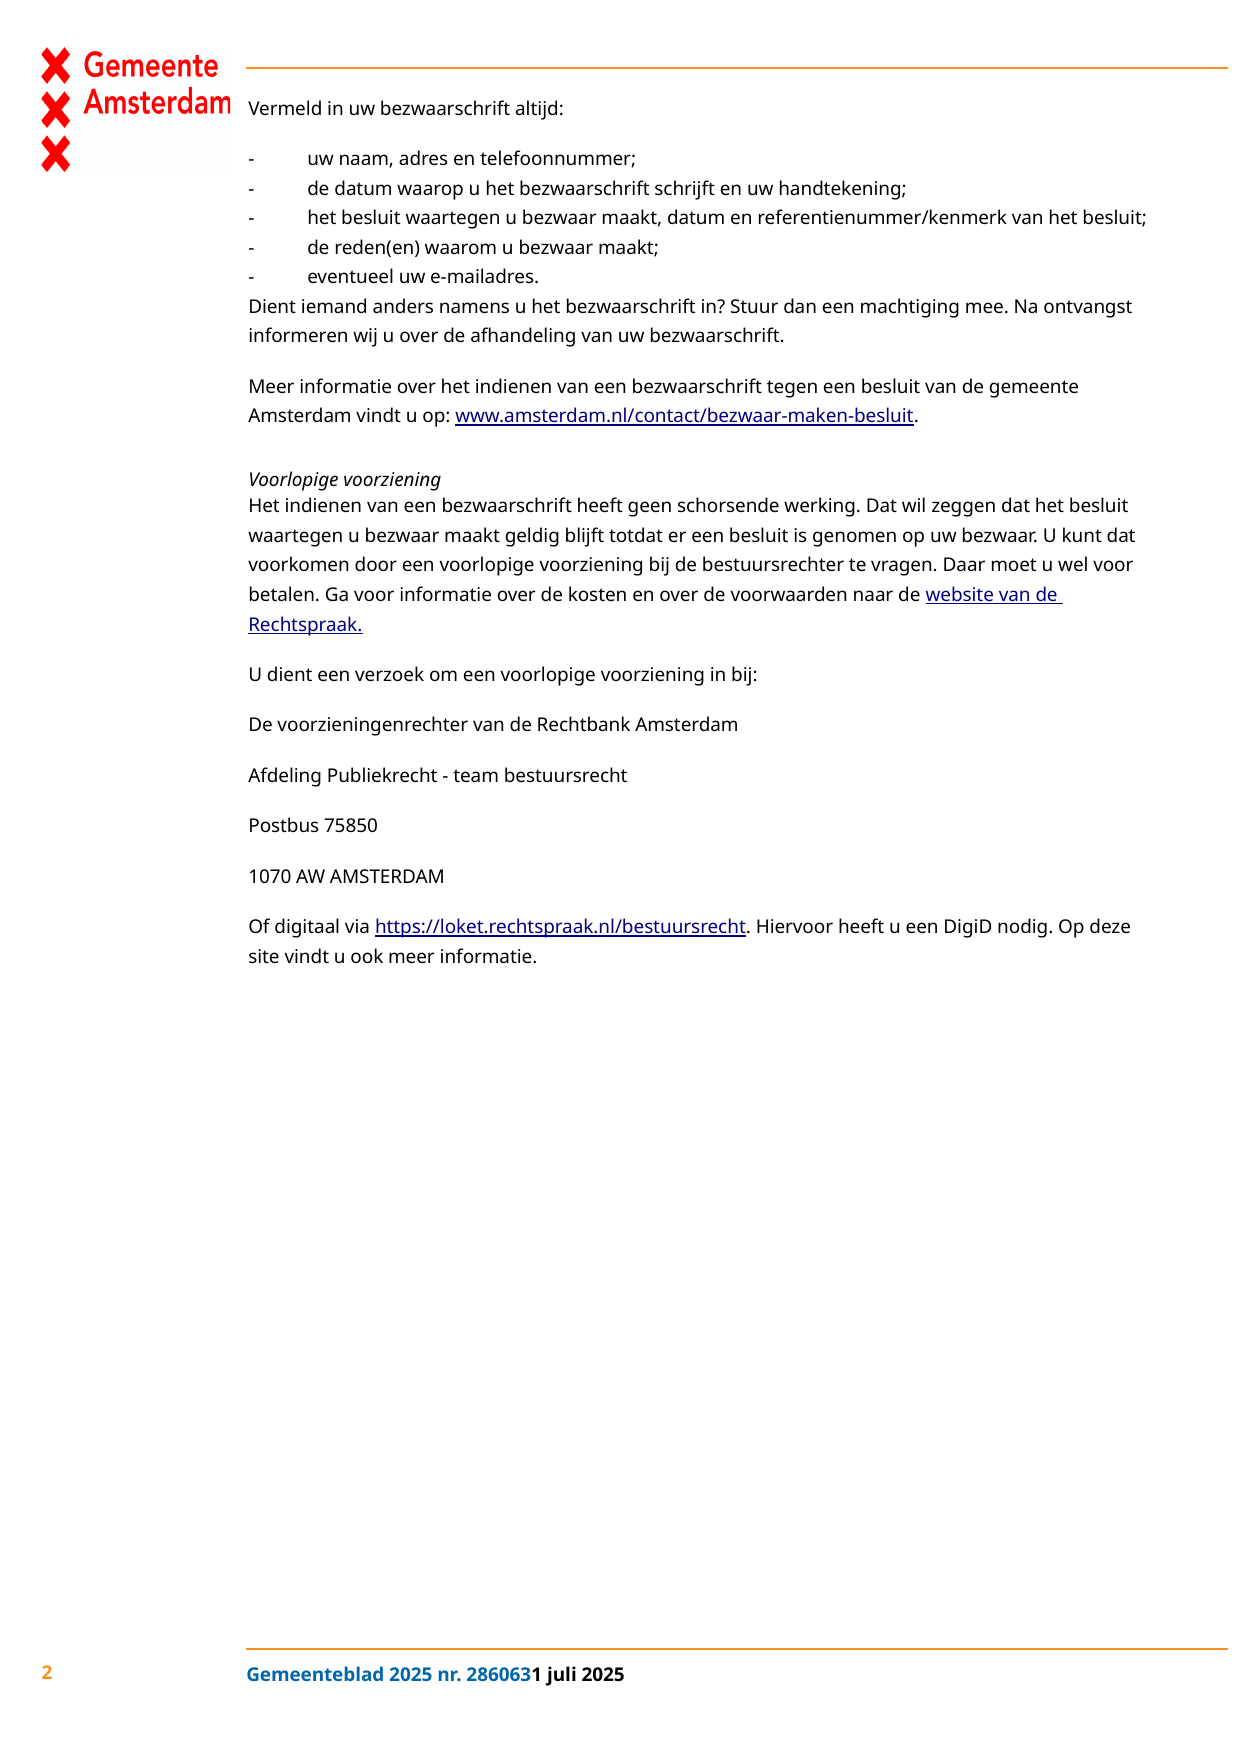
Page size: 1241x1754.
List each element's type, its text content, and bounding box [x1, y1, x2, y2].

text Dient iemand anders namens u het bezwaarschrift in? Stuur dan een machtiging mee. Na ontvangst informeren wij u over de afhandeling van uw bezwaarschrift. [248, 293, 1152, 348]
text Voorlopige voorziening [248, 467, 1152, 492]
text U dient een verzoek om een voorlopige voorziening in bij: [248, 661, 1152, 687]
text Of digitaal via https://loket.rechtspraak.nl/bestuursrecht. Hiervoor heeft u een DigiD nodig. Op deze site vindt u ook meer informatie. [248, 913, 1152, 968]
text Vermeld in uw bezwaarschrift altijd: [248, 95, 1152, 121]
text Meer informatie over het indienen van een bezwaarschrift tegen een besluit van de gemeente Amsterdam vindt u op: www.amsterdam.nl/contact/bezwaar-maken-besluit. [248, 373, 1152, 428]
text 1070 AW AMSTERDAM [248, 863, 1152, 888]
text Afdeling Publiekrecht - team bestuursrecht [248, 762, 1152, 788]
list uw naam, adres en telefoonnummer; [248, 145, 1152, 171]
text De voorzieningenrechter van de Rechtbank Amsterdam [248, 712, 1152, 737]
list de datum waarop u het bezwaarschrift schrijft en uw handtekening; [248, 175, 1152, 201]
text Het indienen van een bezwaarschrift heeft geen schorsende werking. Dat wil zeggen dat het besluit waartegen u bezwaar maakt geldig blijft totdat er een besluit is genomen op uw bezwaar. U kunt dat voorkomen door een voorlopige voorziening bij de bestuursrechter te vragen. Daar moet u wel voor betalen. Ga voor informatie over de kosten en over de voorwaarden naar de website van de Rechtspraak. [248, 492, 1152, 636]
list eventueel uw e-mailadres. [248, 263, 1152, 289]
list het besluit waartegen u bezwaar maakt, datum en referentienummer/kenmerk van het besluit; [248, 204, 1152, 230]
text Postbus 75850 [248, 812, 1152, 838]
picture [41, 47, 231, 172]
list de reden(en) waarom u bezwaar maakt; [248, 234, 1152, 260]
